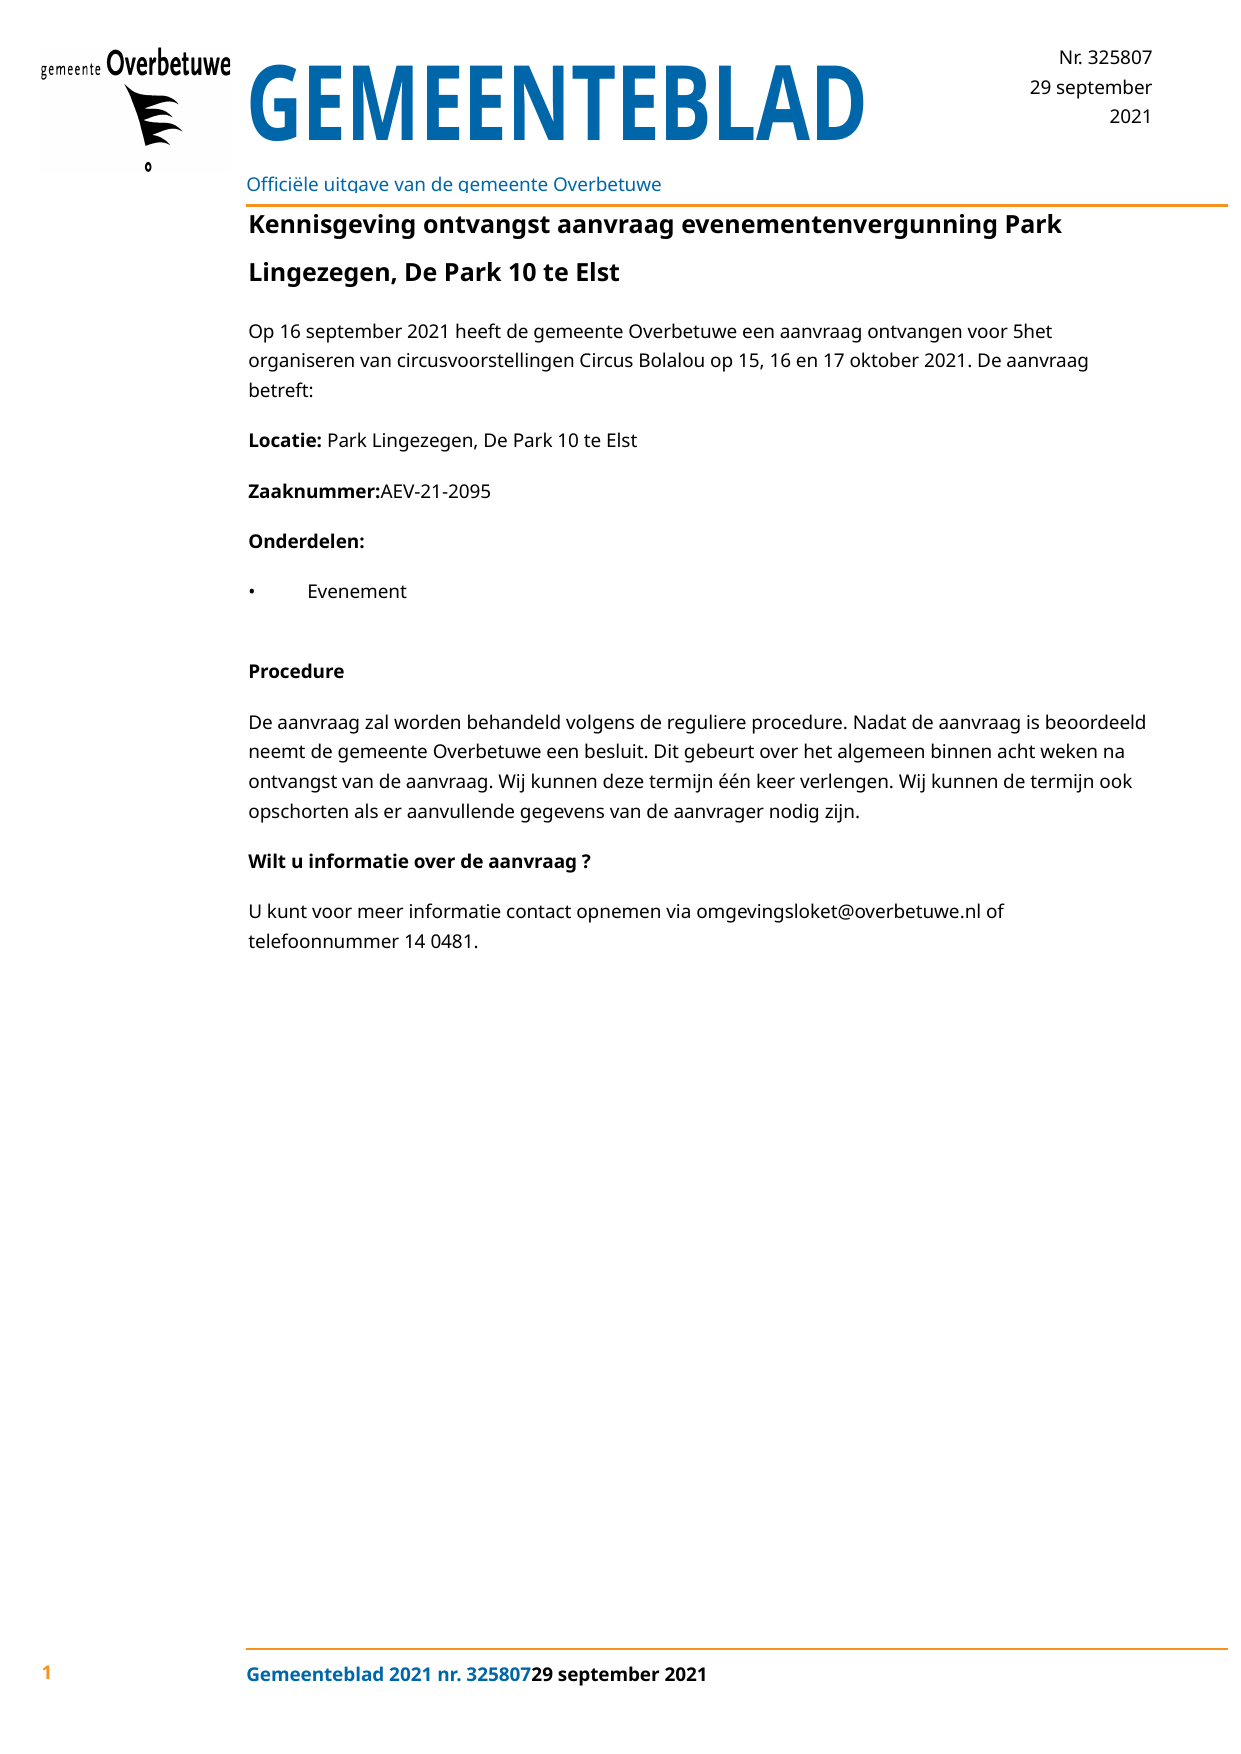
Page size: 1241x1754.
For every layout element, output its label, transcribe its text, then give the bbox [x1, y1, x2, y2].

text U kunt voor meer informatie contact opnemen via omgevingsloket@overbetuwe.nl of telefoonnummer 14 0481. [248, 899, 1152, 954]
text Wilt u informatie over de aanvraag ? [248, 848, 1152, 874]
text Onderdelen: [248, 528, 1152, 554]
list Evenement [248, 579, 1152, 604]
text Procedure [248, 659, 1152, 684]
text Zaaknummer:AEV-21-2095 [248, 478, 1152, 504]
text De aanvraag zal worden behandeld volgens de reguliere procedure. Nadat de aanvraag is beoordeeld neemt de gemeente Overbetuwe een besluit. Dit gebeurt over het algemeen binnen acht weken na ontvangst van de aanvraag. Wij kunnen deze termijn één keer verlengen. Wij kunnen de termijn ook opschorten als er aanvullende gegevens van de aanvrager nodig zijn. [248, 709, 1152, 824]
text Locatie: Park Lingezegen, De Park 10 te Elst [248, 427, 1152, 453]
text Kennisgeving ontvangst aanvraag evenementenvergunning Park Lingezegen, De Park 10 te Elst [248, 207, 1152, 288]
text Op 16 september 2021 heeft de gemeente Overbetuwe een aanvraag ontvangen voor 5het organiseren van circusvoorstellingen Circus Bolalou op 15, 16 en 17 oktober 2021. De aanvraag betreft: [248, 318, 1152, 403]
picture [41, 47, 231, 172]
